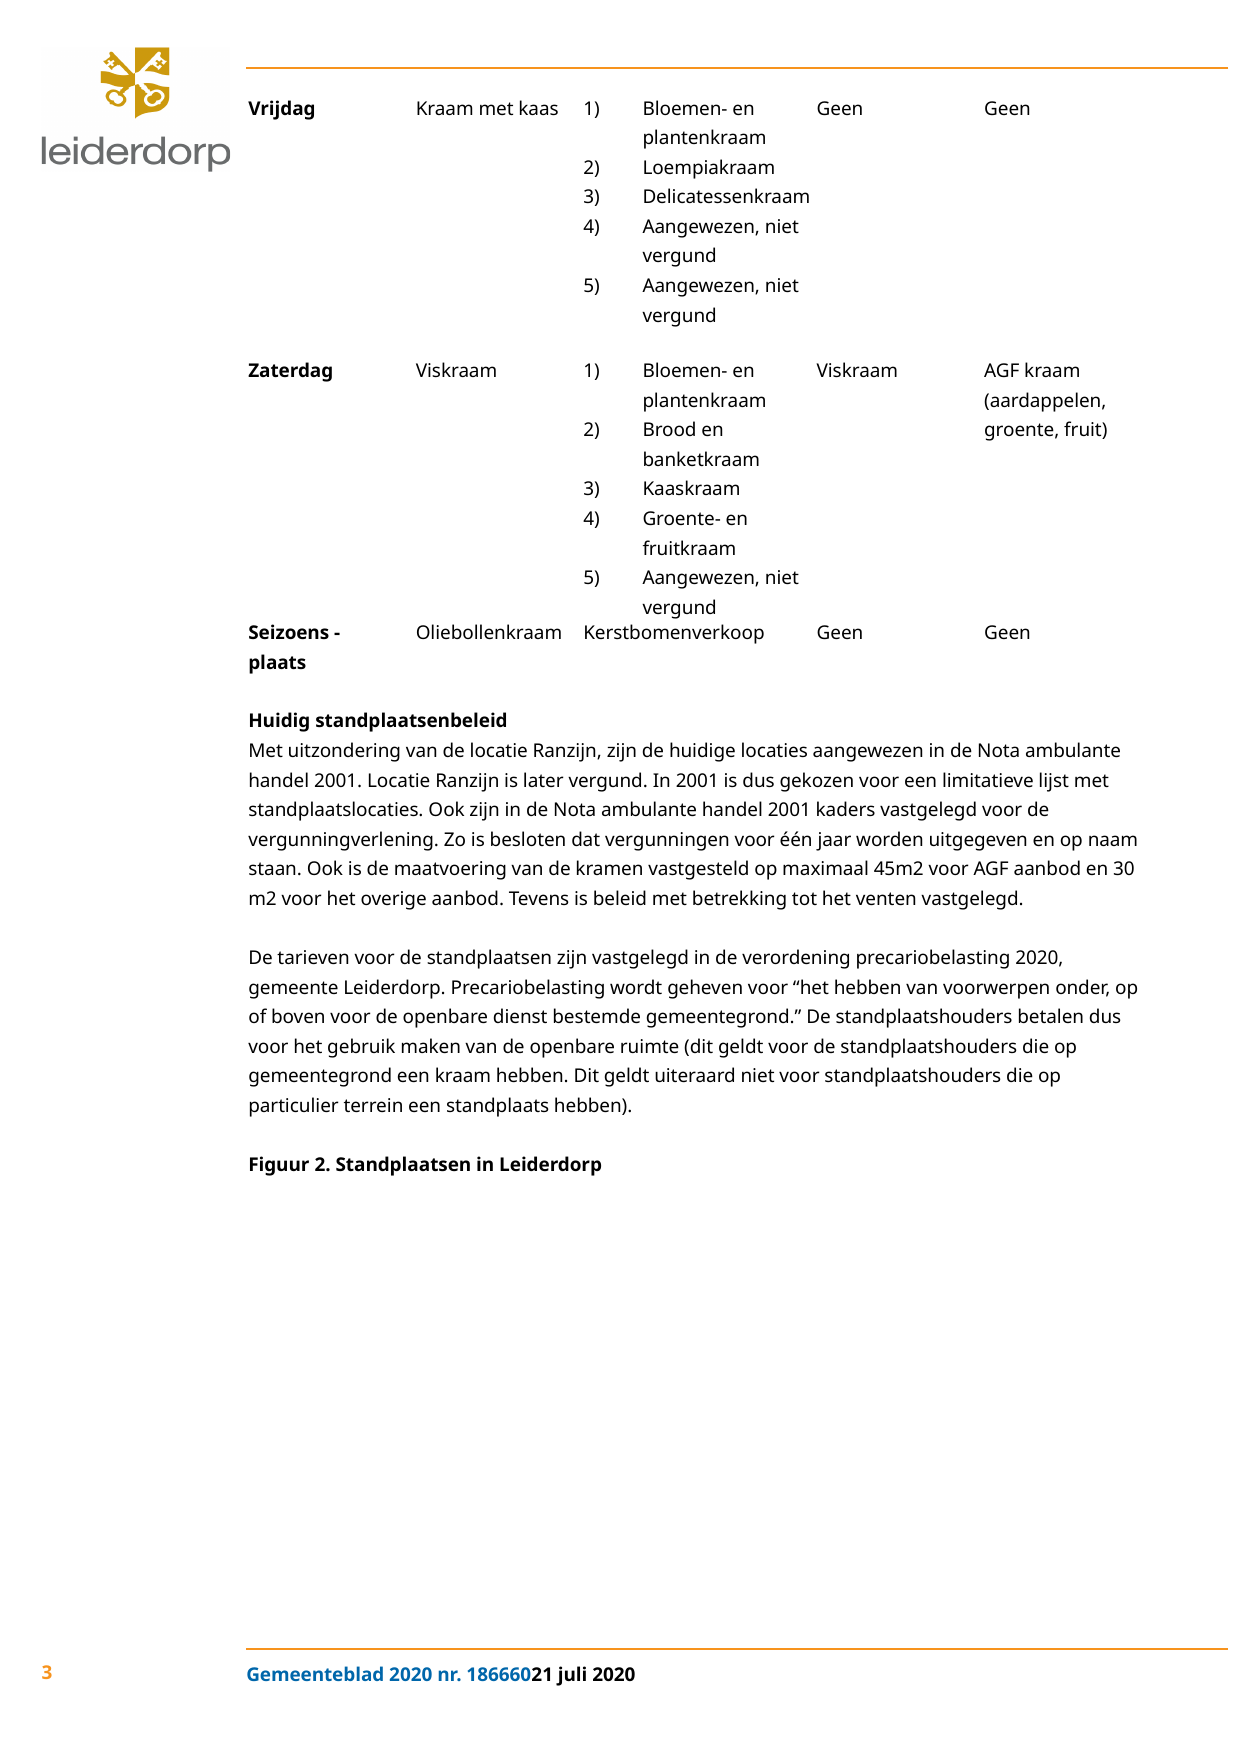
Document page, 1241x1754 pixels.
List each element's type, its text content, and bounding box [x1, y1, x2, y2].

table_cell Geen [816, 95, 984, 357]
table_cell Geen [984, 620, 1152, 675]
table_cell Zaterdag [248, 357, 416, 619]
picture [41, 47, 231, 172]
text Figuur 2. Standplaatsen in Leiderdorp [248, 1151, 1152, 1177]
table_cell Viskraam [816, 357, 984, 619]
table_cell Kraam met kaas [416, 95, 583, 357]
table_cell Bloemen- en plantenkraam Loempiakraam Delicatessenkraam Aangewezen, niet vergund Aangewezen, niet vergund [583, 95, 816, 357]
table_cell Seizoens - plaats [248, 620, 416, 675]
table_cell Vrijdag [248, 95, 416, 357]
table_cell AGF kraam (aardappelen, groente, fruit) [984, 357, 1152, 619]
text Huidig standplaatsenbeleid [248, 708, 1152, 733]
table_cell Kerstbomenverkoop [583, 620, 816, 675]
table_cell Bloemen- en plantenkraam Brood en banketkraam Kaaskraam Groente- en fruitkraam Aangewezen, niet vergund [583, 357, 816, 619]
table_cell Oliebollenkraam [416, 620, 583, 675]
text De tarieven voor de standplaatsen zijn vastgelegd in de verordening precariobelasting 2020, gemeente Leiderdorp. Precariobelasting wordt geheven voor “het hebben van voorwerpen onder, op of boven voor de openbare dienst bestemde gemeentegrond.” De standplaatshouders betalen dus voor het gebruik maken van de openbare ruimte (dit geldt voor de standplaatshouders die op gemeentegrond een kraam hebben. Dit geldt uiteraard niet voor standplaatshouders die op particulier terrein een standplaats hebben). [248, 944, 1152, 1118]
table_cell Geen [816, 620, 984, 675]
table_cell Geen [984, 95, 1152, 357]
table_cell Viskraam [416, 357, 583, 619]
text Met uitzondering van de locatie Ranzijn, zijn de huidige locaties aangewezen in de Nota ambulante handel 2001. Locatie Ranzijn is later vergund. In 2001 is dus gekozen voor een limitatieve lijst met standplaatslocaties. Ook zijn in de Nota ambulante handel 2001 kaders vastgelegd voor de vergunningverlening. Zo is besloten dat vergunningen voor één jaar worden uitgegeven en op naam staan. Ook is de maatvoering van de kramen vastgesteld op maximaal 45m2 voor AGF aanbod en 30 m2 voor het overige aanbod. Tevens is beleid met betrekking tot het venten vastgelegd. [248, 737, 1152, 911]
